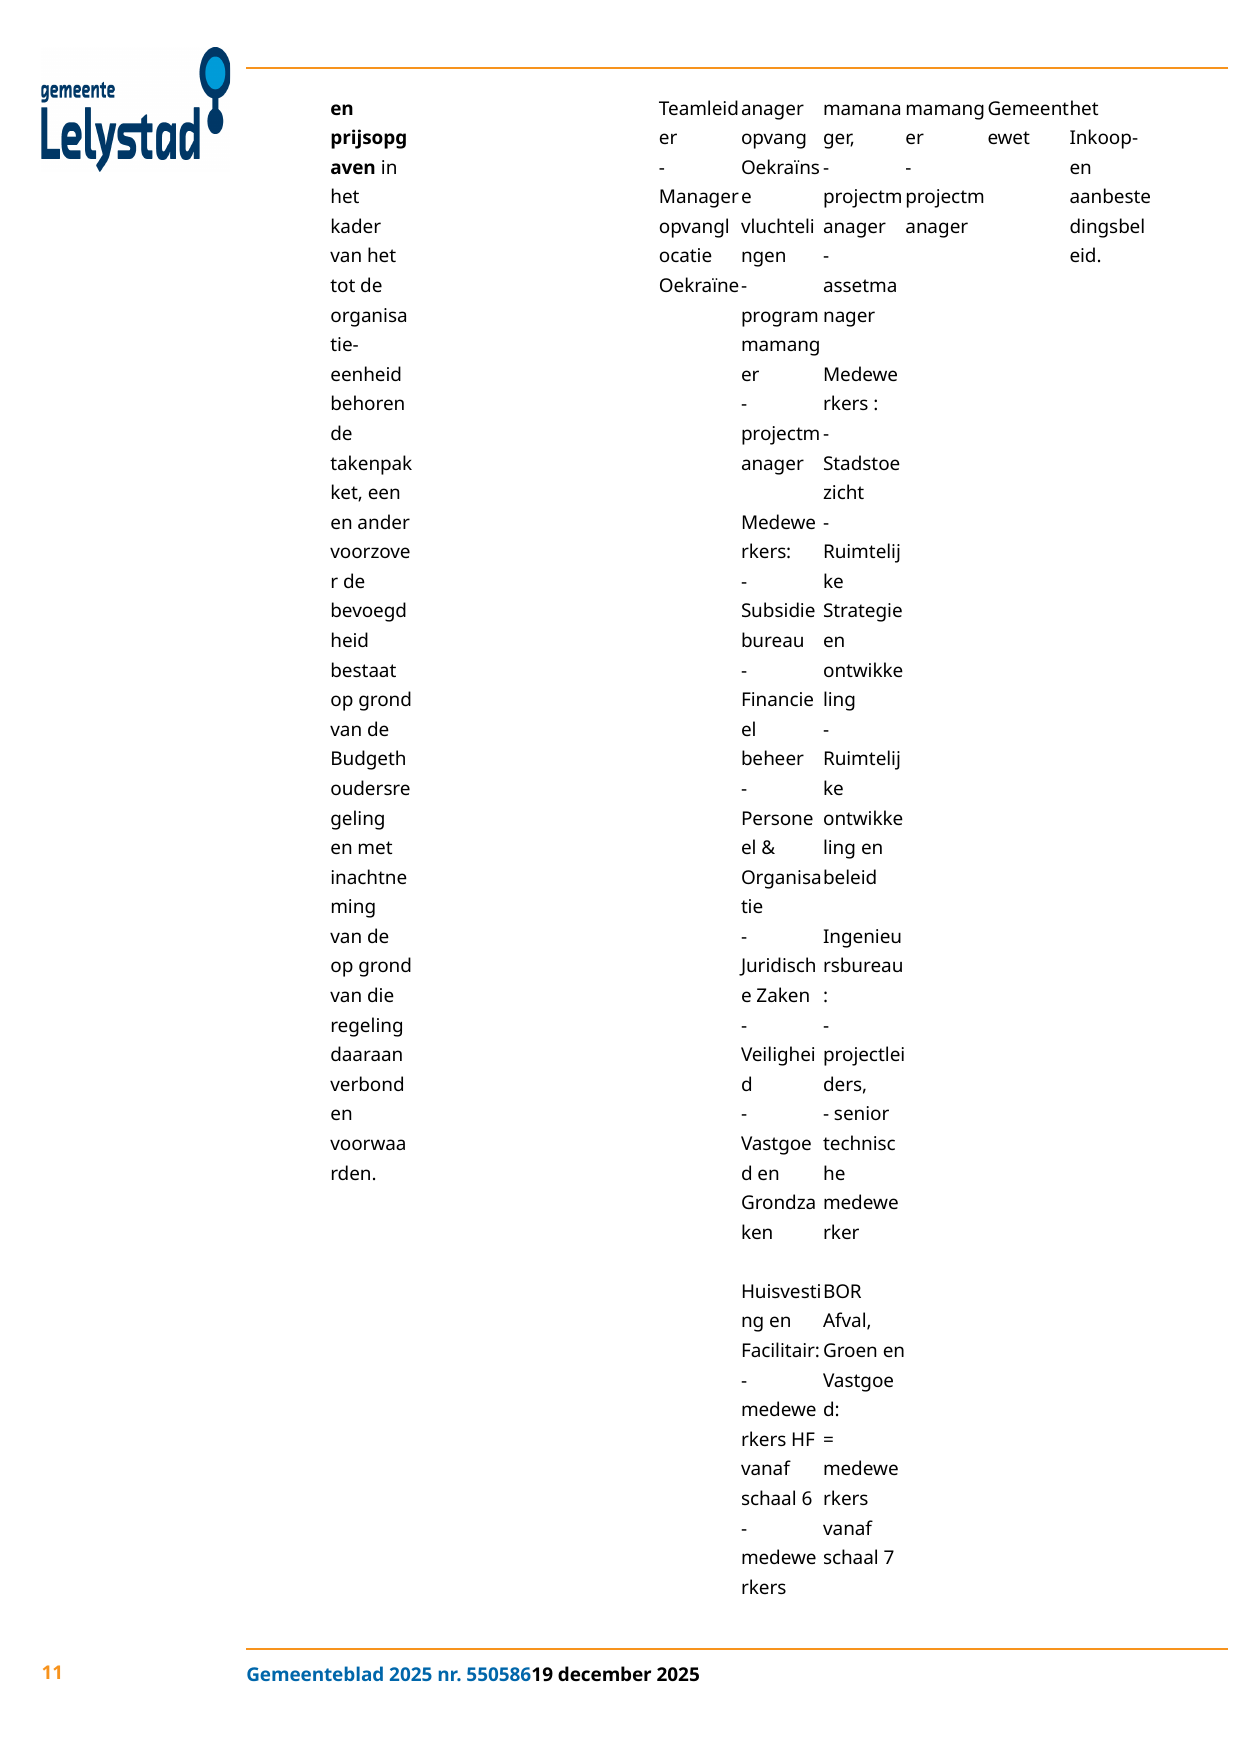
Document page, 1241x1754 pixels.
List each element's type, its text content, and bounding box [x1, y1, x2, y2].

table_cell en prijsopgaven in het kader van het tot de organisatie-eenheid behorende takenpakket, een en ander voorzover de bevoegdheid bestaat op grond van de Budgethoudersregeling en met inachtneming van de op grond van die regeling daaraan verbonden voorwaarden. [330, 95, 412, 1600]
table_cell - Teamleider - Manager opvanglocatie Oekraïne [659, 95, 741, 1600]
picture [41, 47, 231, 172]
table_cell mamanager, - projectmanager - assetmanager Medewerkers : - Stadstoezicht - Ruimtelijke Strategie en ontwikkeling - Ruimtelijke ontwikkeling en beleid Ingenieursbureau: - projectleiders, - senior technische medewerker BOR Afval, Groen en Vastgoed: = medewerkers vanaf schaal 7 [823, 95, 905, 1600]
table_cell [412, 95, 494, 1600]
table_cell Gemeentewet [987, 95, 1069, 1600]
table_cell mamanger - projectmanager [905, 95, 987, 1600]
table_cell het Inkoop- en aanbestedingsbeleid. [1069, 95, 1152, 1600]
table_cell anager opvang Oekraïnse vluchtelingen - programmamanger - projectmanager Medewerkers: - Subsidiebureau - Financieel beheer - Personeel & Organisatie - Juridische Zaken - Veiligheid - Vastgoed en Grondzaken Huisvesting en Facilitair: - medewerkers HF vanaf schaal 6 - medewerkers [741, 95, 823, 1600]
table_cell [494, 95, 577, 1600]
table_cell [248, 95, 330, 1600]
table_cell [577, 95, 659, 1600]
